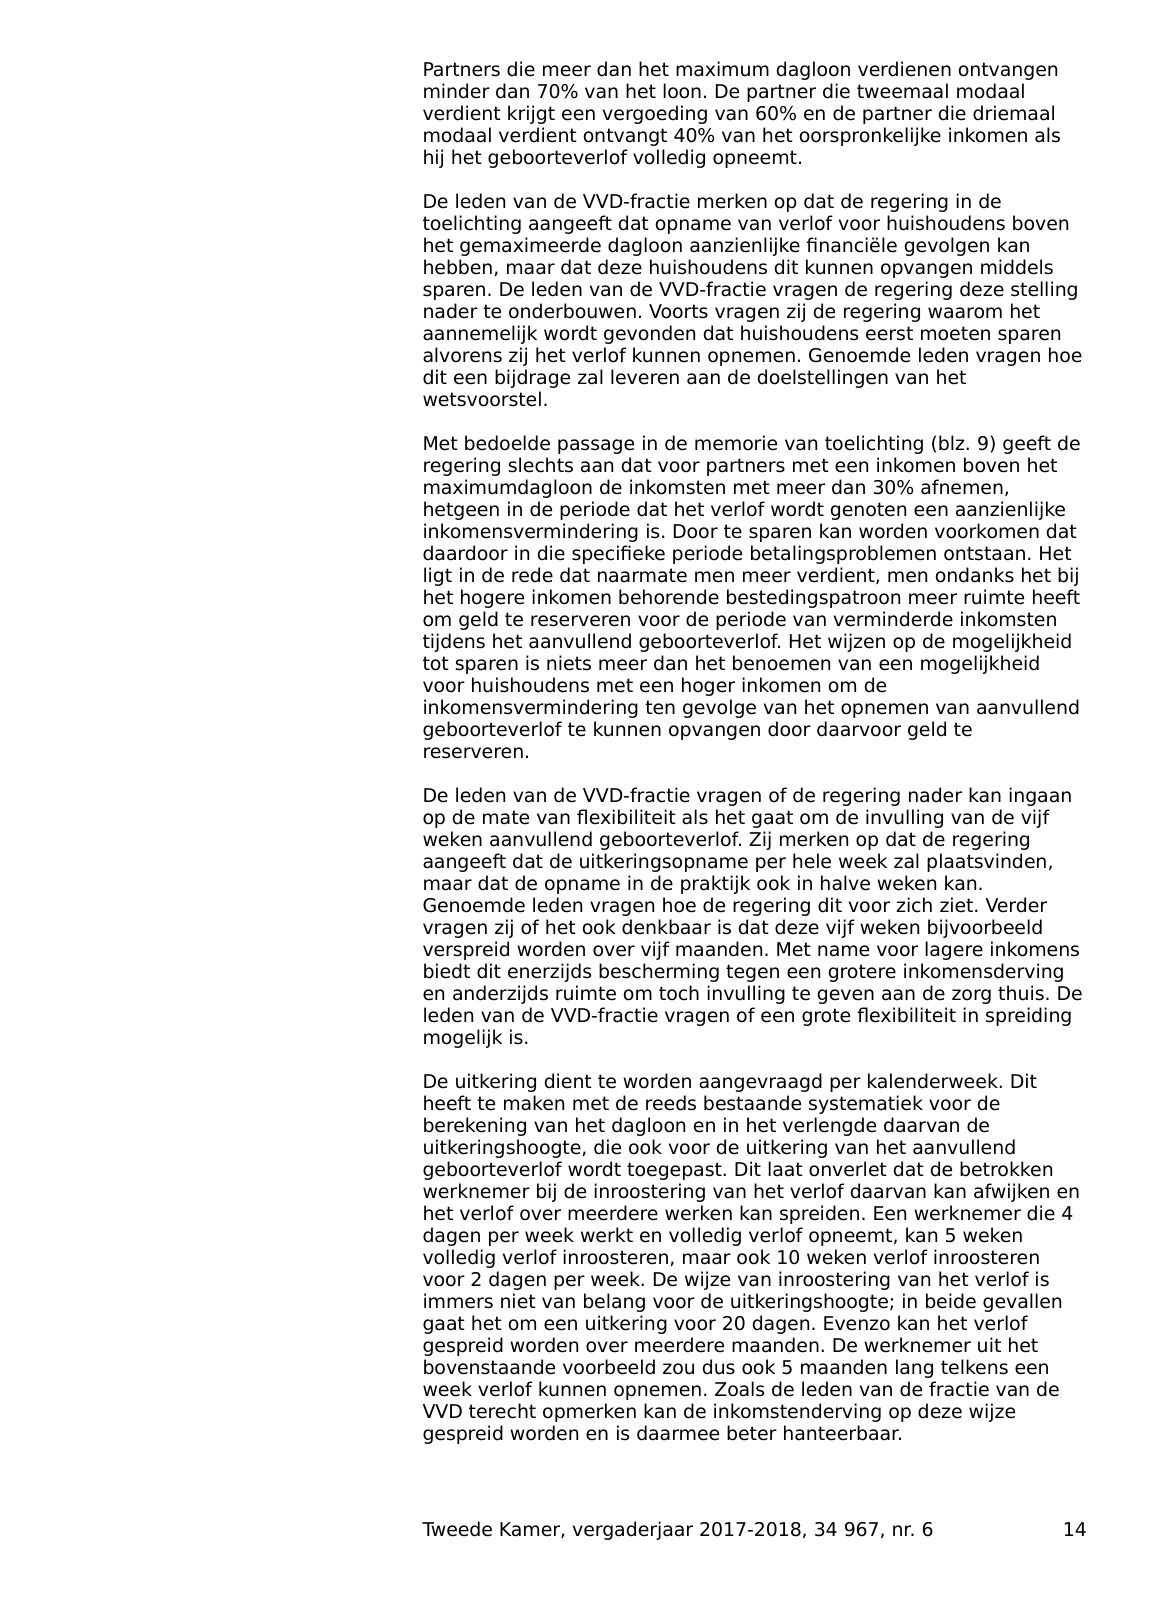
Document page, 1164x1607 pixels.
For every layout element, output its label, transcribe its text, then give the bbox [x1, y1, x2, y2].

text De uitkering dient te worden aangevraagd per kalenderweek. Dit heeft te maken met de reeds bestaande systematiek voor de berekening van het dagloon en in het verlengde daarvan de uitkeringshoogte, die ook voor de uitkering van het aanvullend geboorteverlof wordt toegepast. Dit laat onverlet dat de betrokken werknemer bij de inroostering van het verlof daarvan kan afwijken en het verlof over meerdere werken kan spreiden. Een werknemer die 4 dagen per week werkt en volledig verlof opneemt, kan 5 weken volledig verlof inroosteren, maar ook 10 weken verlof inroosteren voor 2 dagen per week. De wijze van inroostering van het verlof is immers niet van belang voor de uitkeringshoogte; in beide gevallen gaat het om een uitkering voor 20 dagen. Evenzo kan het verlof gespreid worden over meerdere maanden. De werknemer uit het bovenstaande voorbeeld zou dus ook 5 maanden lang telkens een week verlof kunnen opnemen. Zoals de leden van de fractie van de VVD terecht opmerken kan de inkomstenderving op deze wijze gespreid worden en is daarmee beter hanteerbaar. [422, 1071, 1087, 1444]
text De leden van de VVD-fractie vragen of de regering nader kan ingaan op de mate van flexibiliteit als het gaat om de invulling van de vijf weken aanvullend geboorteverlof. Zij merken op dat de regering aangeeft dat de uitkeringsopname per hele week zal plaatsvinden, maar dat de opname in de praktijk ook in halve weken kan. Genoemde leden vragen hoe de regering dit voor zich ziet. Verder vragen zij of het ook denkbaar is dat deze vijf weken bijvoorbeeld verspreid worden over vijf maanden. Met name voor lagere inkomens biedt dit enerzijds bescherming tegen een grotere inkomensderving en anderzijds ruimte om toch invulling te geven aan de zorg thuis. De leden van de VVD-fractie vragen of een grote flexibiliteit in spreiding mogelijk is. [422, 785, 1087, 1049]
text De leden van de VVD-fractie merken op dat de regering in de toelichting aangeeft dat opname van verlof voor huishoudens boven het gemaximeerde dagloon aanzienlijke financiële gevolgen kan hebben, maar dat deze huishoudens dit kunnen opvangen middels sparen. De leden van de VVD-fractie vragen de regering deze stelling nader te onderbouwen. Voorts vragen zij de regering waarom het aannemelijk wordt gevonden dat huishoudens eerst moeten sparen alvorens zij het verlof kunnen opnemen. Genoemde leden vragen hoe dit een bijdrage zal leveren aan de doelstellingen van het wetsvoorstel. [422, 191, 1087, 411]
text Partners die meer dan het maximum dagloon verdienen ontvangen minder dan 70% van het loon. De partner die tweemaal modaal verdient krijgt een vergoeding van 60% en de partner die driemaal modaal verdient ontvangt 40% van het oorspronkelijke inkomen als hij het geboorteverlof volledig opneemt. [422, 59, 1087, 169]
text Met bedoelde passage in de memorie van toelichting (blz. 9) geeft de regering slechts aan dat voor partners met een inkomen boven het maximumdagloon de inkomsten met meer dan 30% afnemen, hetgeen in de periode dat het verlof wordt genoten een aanzienlijke inkomensvermindering is. Door te sparen kan worden voorkomen dat daardoor in die specifieke periode betalingsproblemen ontstaan. Het ligt in de rede dat naarmate men meer verdient, men ondanks het bij het hogere inkomen behorende bestedingspatroon meer ruimte heeft om geld te reserveren voor de periode van verminderde inkomsten tijdens het aanvullend geboorteverlof. Het wijzen op de mogelijkheid tot sparen is niets meer dan het benoemen van een mogelijkheid voor huishoudens met een hoger inkomen om de inkomensvermindering ten gevolge van het opnemen van aanvullend geboorteverlof te kunnen opvangen door daarvoor geld te reserveren. [422, 433, 1087, 763]
